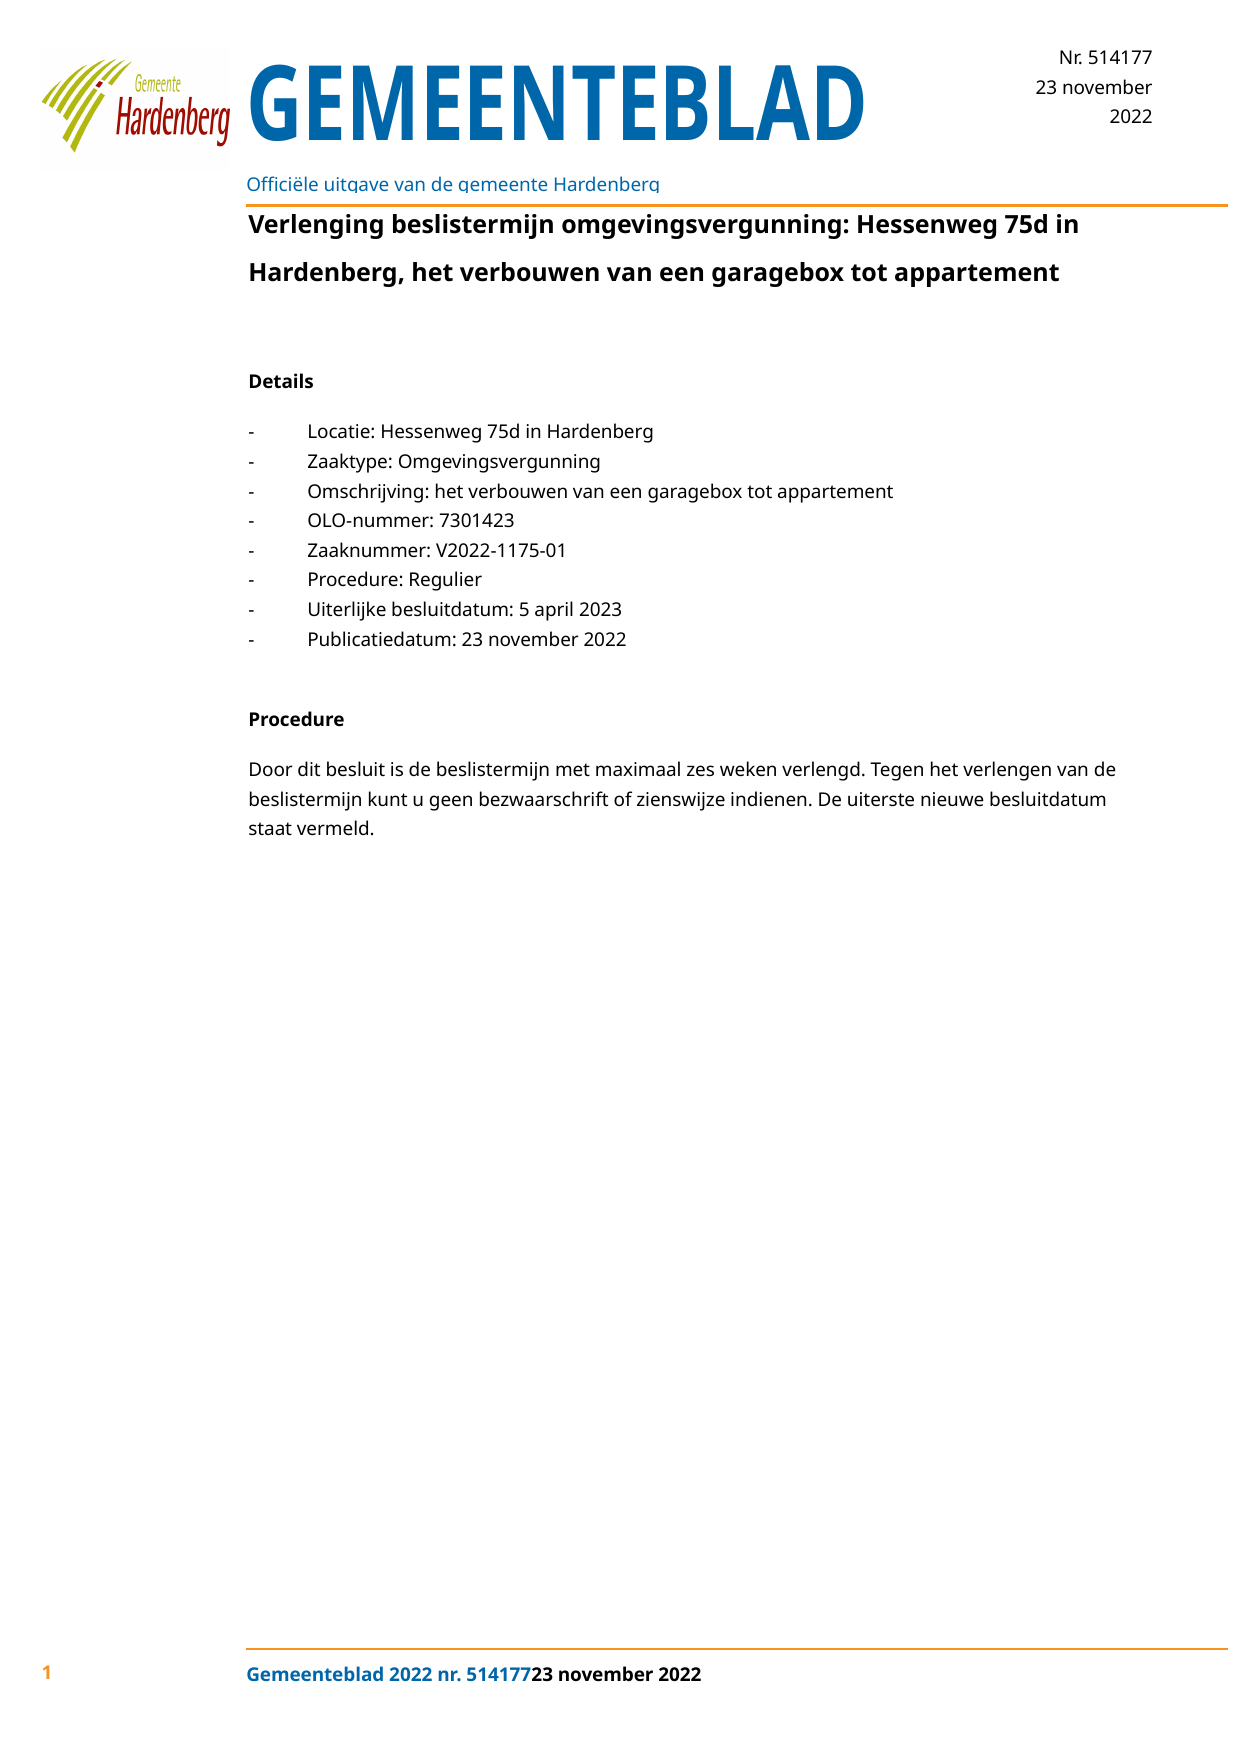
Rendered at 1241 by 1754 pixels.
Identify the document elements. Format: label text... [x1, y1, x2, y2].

picture [41, 47, 231, 172]
list Zaaknummer: V2022-1175-01 [248, 537, 1152, 563]
list Zaaktype: Omgevingsvergunning [248, 448, 1152, 474]
list Uiterlijke besluitdatum: 5 april 2023 [248, 596, 1152, 622]
text Verlenging beslistermijn omgevingsvergunning: Hessenweg 75d in Hardenberg, het verbouwen van een garagebox tot appartement [248, 207, 1152, 288]
list Publicatiedatum: 23 november 2022 [248, 626, 1152, 652]
list Omschrijving: het verbouwen van een garagebox tot appartement [248, 478, 1152, 504]
list Procedure: Regulier [248, 567, 1152, 592]
list Locatie: Hessenweg 75d in Hardenberg [248, 419, 1152, 444]
text Door dit besluit is de beslistermijn met maximaal zes weken verlengd. Tegen het verlengen van de beslistermijn kunt u geen bezwaarschrift of zienswijze indienen. De uiterste nieuwe besluitdatum staat vermeld. [248, 756, 1152, 841]
text Details [248, 368, 1152, 394]
list OLO-nummer: 7301423 [248, 507, 1152, 533]
text Procedure [248, 706, 1152, 732]
